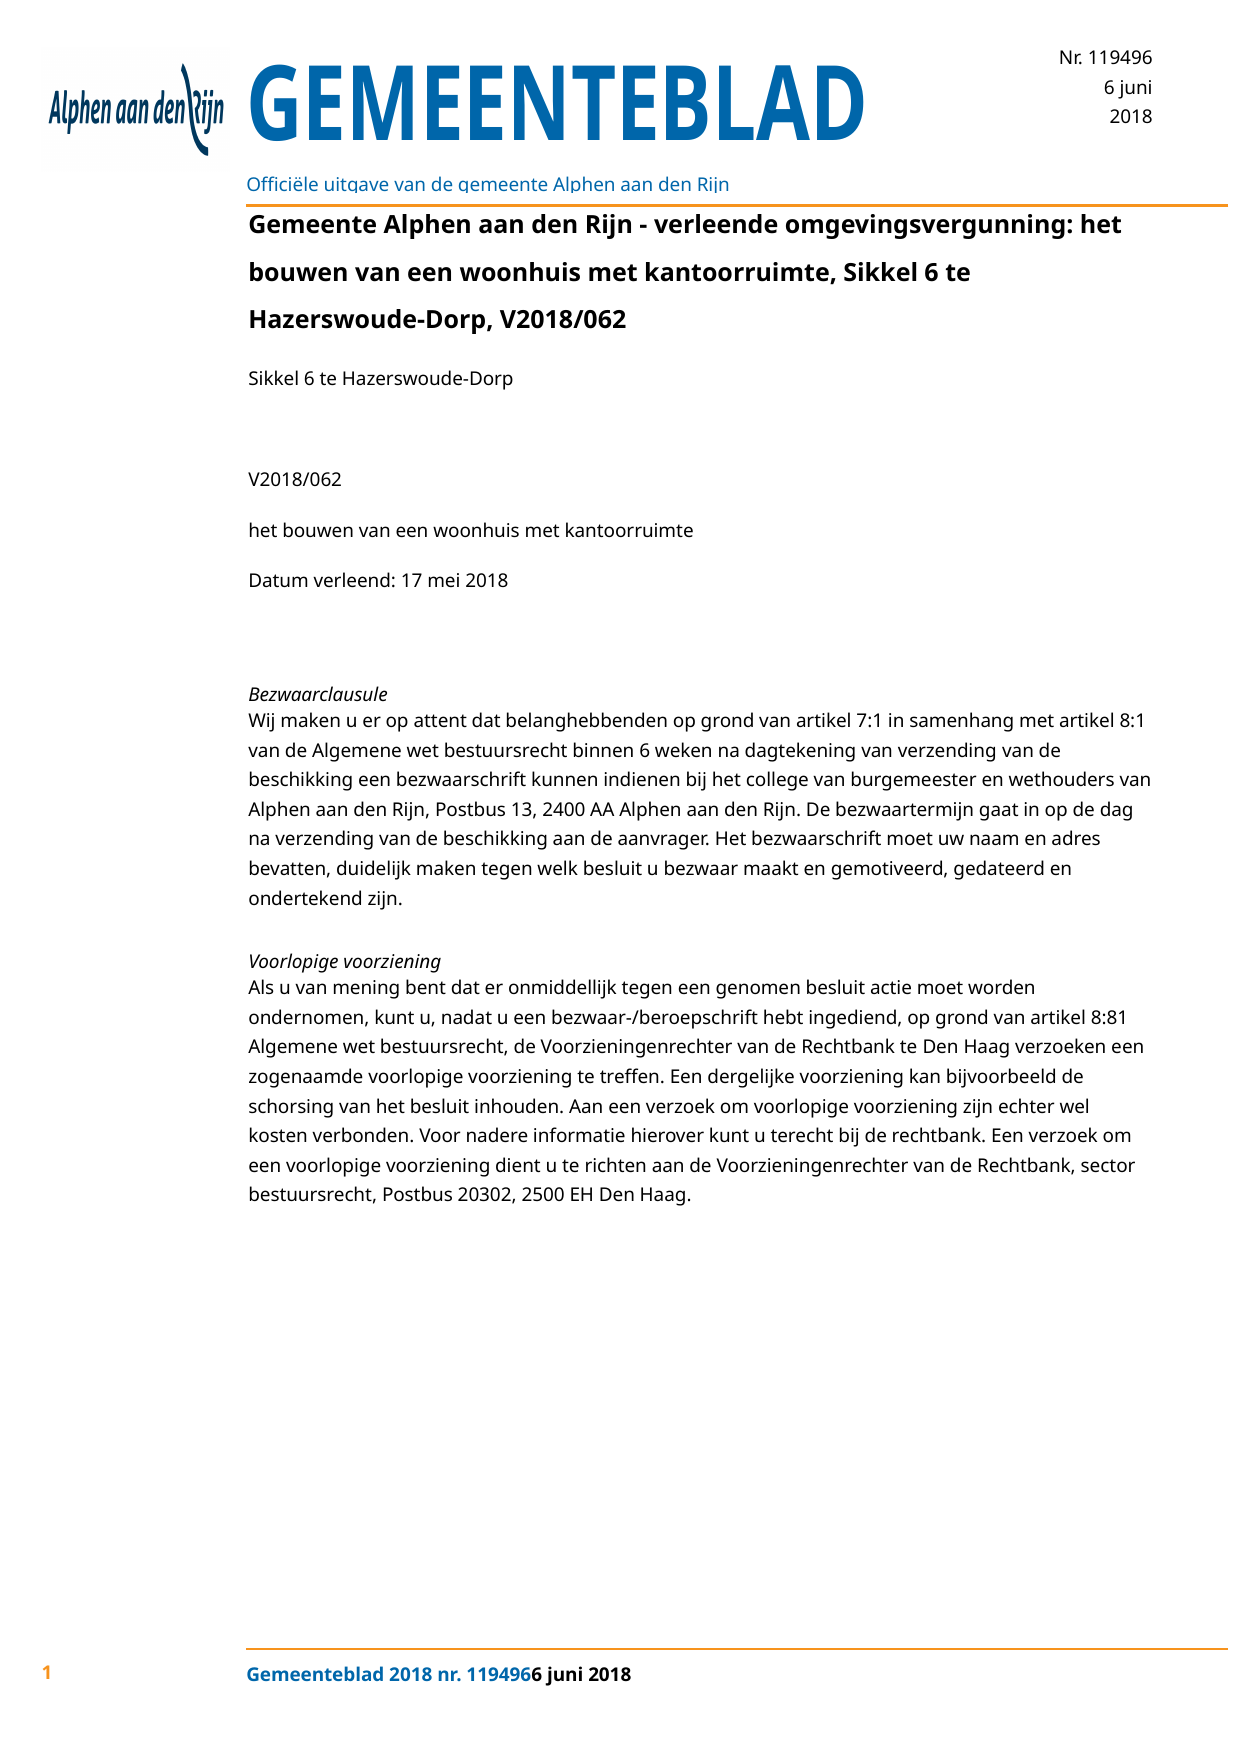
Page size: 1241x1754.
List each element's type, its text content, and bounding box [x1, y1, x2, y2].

text Wij maken u er op attent dat belanghebbenden op grond van artikel 7:1 in samenhang met artikel 8:1 van de Algemene wet bestuursrecht binnen 6 weken na dagtekening van verzending van de beschikking een bezwaarschrift kunnen indienen bij het college van burgemeester en wethouders van Alphen aan den Rijn, Postbus 13, 2400 AA Alphen aan den Rijn. De bezwaartermijn gaat in op de dag na verzending van de beschikking aan de aanvrager. Het bezwaarschrift moet uw naam en adres bevatten, duidelijk maken tegen welk besluit u bezwaar maakt en gemotiveerd, gedateerd en ondertekend zijn. [248, 707, 1152, 911]
text Gemeente Alphen aan den Rijn - verleende omgevingsvergunning: het bouwen van een woonhuis met kantoorruimte, Sikkel 6 te Hazerswoude-Dorp, V2018/062 [248, 207, 1152, 336]
text Sikkel 6 te Hazerswoude-Dorp [248, 366, 1152, 391]
picture [41, 47, 231, 172]
text Datum verleend: 17 mei 2018 [248, 567, 1152, 593]
text Voorlopige voorziening [248, 949, 1152, 974]
text Als u van mening bent dat er onmiddellijk tegen een genomen besluit actie moet worden ondernomen, kunt u, nadat u een bezwaar-/beroepschrift hebt ingediend, op grond van artikel 8:81 Algemene wet bestuursrecht, de Voorzieningenrechter van de Rechtbank te Den Haag verzoeken een zogenaamde voorlopige voorziening te treffen. Een dergelijke voorziening kan bijvoorbeeld de schorsing van het besluit inhouden. Aan een verzoek om voorlopige voorziening zijn echter wel kosten verbonden. Voor nadere informatie hierover kunt u terecht bij de rechtbank. Een verzoek om een voorlopige voorziening dient u te richten aan de Voorzieningenrechter van de Rechtbank, sector bestuursrecht, Postbus 20302, 2500 EH Den Haag. [248, 974, 1152, 1207]
text Bezwaarclausule [248, 682, 1152, 707]
text V2018/062 [248, 466, 1152, 492]
text het bouwen van een woonhuis met kantoorruimte [248, 517, 1152, 542]
